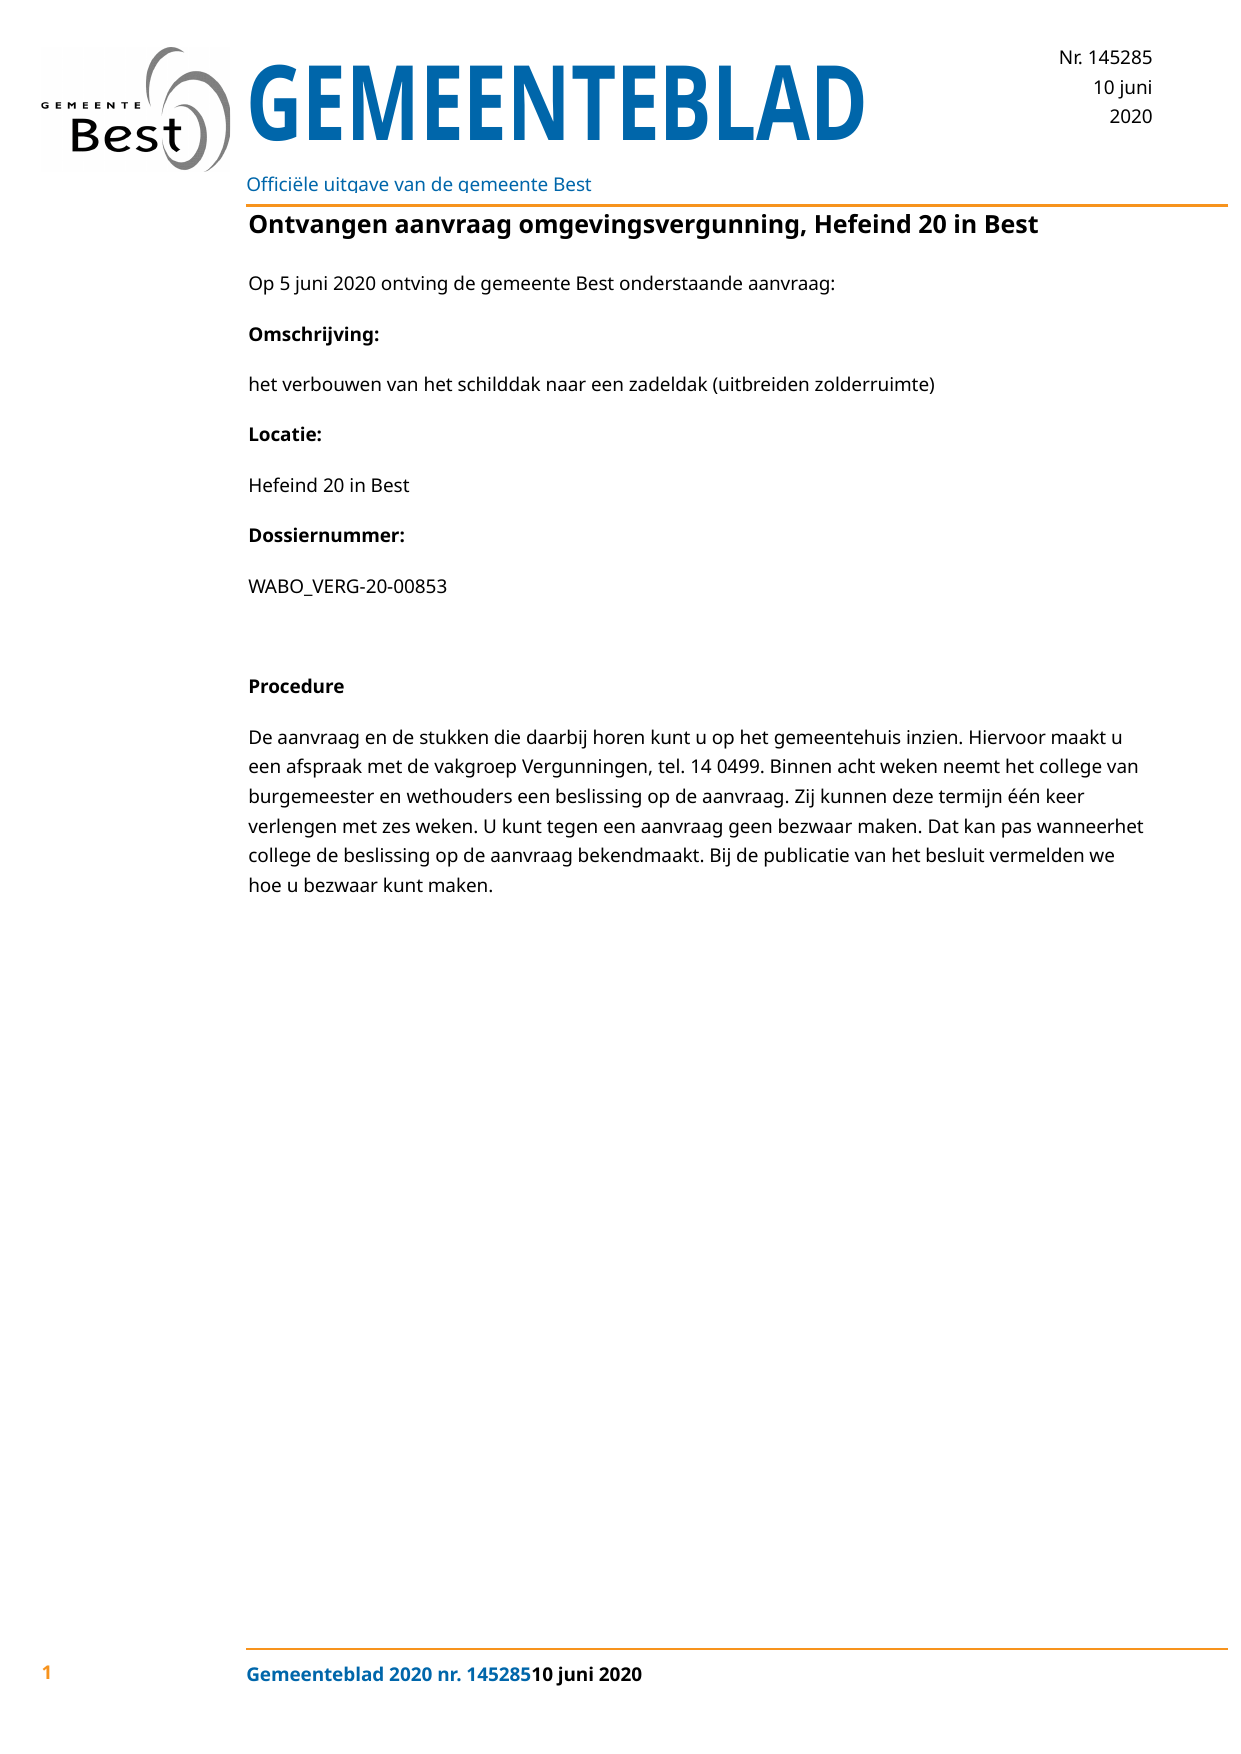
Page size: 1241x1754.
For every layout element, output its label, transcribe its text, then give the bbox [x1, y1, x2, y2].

picture [41, 47, 231, 172]
text Ontvangen aanvraag omgevingsvergunning, Hefeind 20 in Best [248, 207, 1152, 241]
text Locatie: [248, 422, 1152, 447]
text Op 5 juni 2020 ontving de gemeente Best onderstaande aanvraag: [248, 270, 1152, 296]
text Dossiernummer: [248, 522, 1152, 548]
text Omschrijving: [248, 321, 1152, 346]
text Procedure [248, 674, 1152, 699]
text WABO_VERG-20-00853 [248, 573, 1152, 598]
text De aanvraag en de stukken die daarbij horen kunt u op het gemeentehuis inzien. Hiervoor maakt u een afspraak met de vakgroep Vergunningen, tel. 14 0499. Binnen acht weken neemt het college van burgemeester en wethouders een beslissing op de aanvraag. Zij kunnen deze termijn één keer verlengen met zes weken. U kunt tegen een aanvraag geen bezwaar maken. Dat kan pas wanneerhet college de beslissing op de aanvraag bekendmaakt. Bij de publicatie van het besluit vermelden we hoe u bezwaar kunt maken. [248, 724, 1152, 898]
text het verbouwen van het schilddak naar een zadeldak (uitbreiden zolderruimte) [248, 371, 1152, 397]
text Hefeind 20 in Best [248, 472, 1152, 498]
